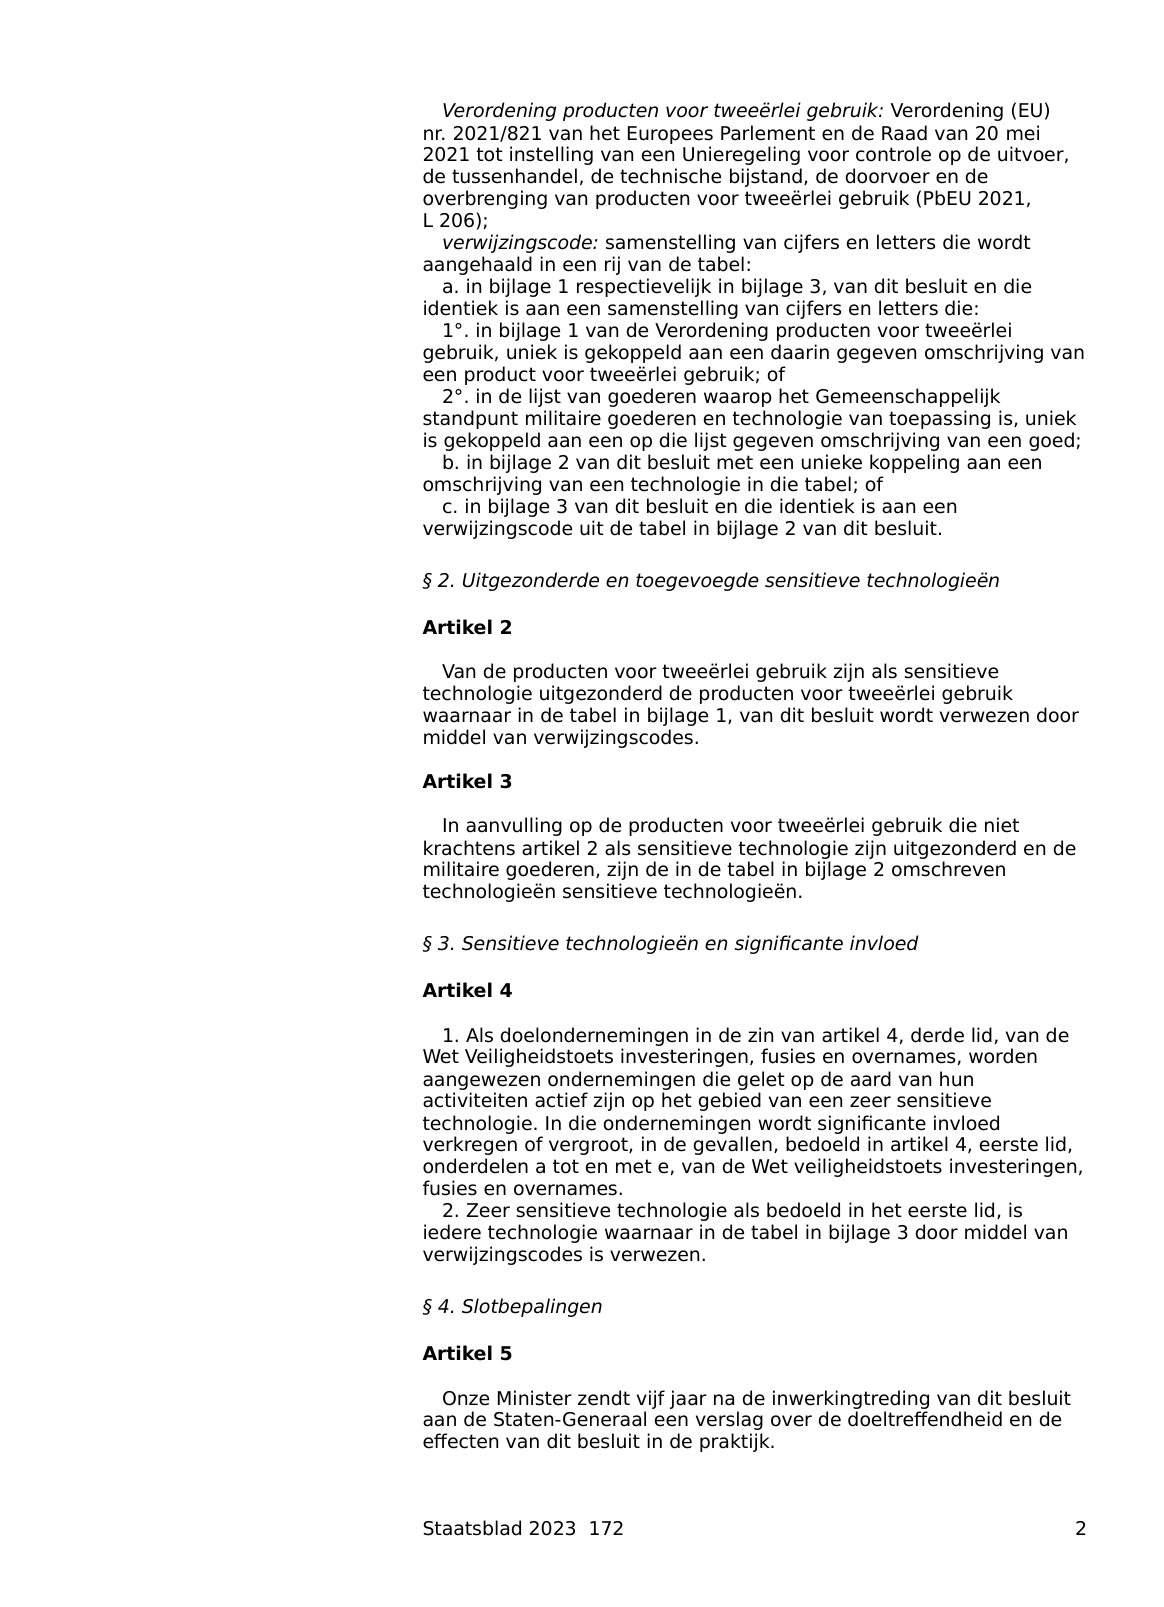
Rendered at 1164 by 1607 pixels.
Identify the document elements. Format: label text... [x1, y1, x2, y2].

subtitle Artikel 5 [422, 1343, 1087, 1365]
subtitle Artikel 4 [422, 980, 1087, 1002]
subtitle § 3. Sensitieve technologieën en significante invloed [422, 933, 1087, 955]
subtitle § 2. Uitgezonderde en toegevoegde sensitieve technologieën [422, 570, 1087, 592]
text a. in bijlage 1 respectievelijk in bijlage 3, van dit besluit en die identiek is aan een samenstelling van cijfers en letters die: [422, 276, 1087, 320]
text In aanvulling op de producten voor tweeërlei gebruik die niet krachtens artikel 2 als sensitieve technologie zijn uitgezonderd en de militaire goederen, zijn de in de tabel in bijlage 2 omschreven technologieën sensitieve technologieën. [422, 815, 1087, 903]
text Van de producten voor tweeërlei gebruik zijn als sensitieve technologie uitgezonderd de producten voor tweeërlei gebruik waarnaar in de tabel in bijlage 1, van dit besluit wordt verwezen door middel van verwijzingscodes. [422, 661, 1087, 749]
subtitle Artikel 2 [422, 617, 1087, 639]
text Verordening producten voor tweeërlei gebruik: Verordening (EU) nr. 2021/821 van het Europees Parlement en de Raad van 20 mei 2021 tot instelling van een Unieregeling voor controle op de uitvoer, de tussenhandel, de technische bijstand, de doorvoer en de overbrenging van producten voor tweeërlei gebruik (PbEU 2021, L 206); [422, 100, 1087, 232]
text 1. Als doelondernemingen in de zin van artikel 4, derde lid, van de Wet Veiligheidstoets investeringen, fusies en overnames, worden aangewezen ondernemingen die gelet op de aard van hun activiteiten actief zijn op het gebied van een zeer sensitieve technologie. In die ondernemingen wordt significante invloed verkregen of vergroot, in de gevallen, bedoeld in artikel 4, eerste lid, onderdelen a tot en met e, van de Wet veiligheidstoets investeringen, fusies en overnames. [422, 1024, 1087, 1200]
text 2°. in de lijst van goederen waarop het Gemeenschappelijk standpunt militaire goederen en technologie van toepassing is, uniek is gekoppeld aan een op die lijst gegeven omschrijving van een goed; [422, 386, 1087, 452]
text Onze Minister zendt vijf jaar na de inwerkingtreding van dit besluit aan de Staten-Generaal een verslag over de doeltreffendheid en de effecten van dit besluit in de praktijk. [422, 1387, 1087, 1453]
text 1°. in bijlage 1 van de Verordening producten voor tweeërlei gebruik, uniek is gekoppeld aan een daarin gegeven omschrijving van een product voor tweeërlei gebruik; of [422, 320, 1087, 386]
subtitle Artikel 3 [422, 771, 1087, 793]
text verwijzingscode: samenstelling van cijfers en letters die wordt aangehaald in een rij van de tabel: [422, 232, 1087, 276]
text b. in bijlage 2 van dit besluit met een unieke koppeling aan een omschrijving van een technologie in die tabel; of [422, 452, 1087, 496]
subtitle § 4. Slotbepalingen [422, 1296, 1087, 1318]
text 2. Zeer sensitieve technologie als bedoeld in het eerste lid, is iedere technologie waarnaar in de tabel in bijlage 3 door middel van verwijzingscodes is verwezen. [422, 1200, 1087, 1266]
text c. in bijlage 3 van dit besluit en die identiek is aan een verwijzingscode uit de tabel in bijlage 2 van dit besluit. [422, 496, 1087, 540]
